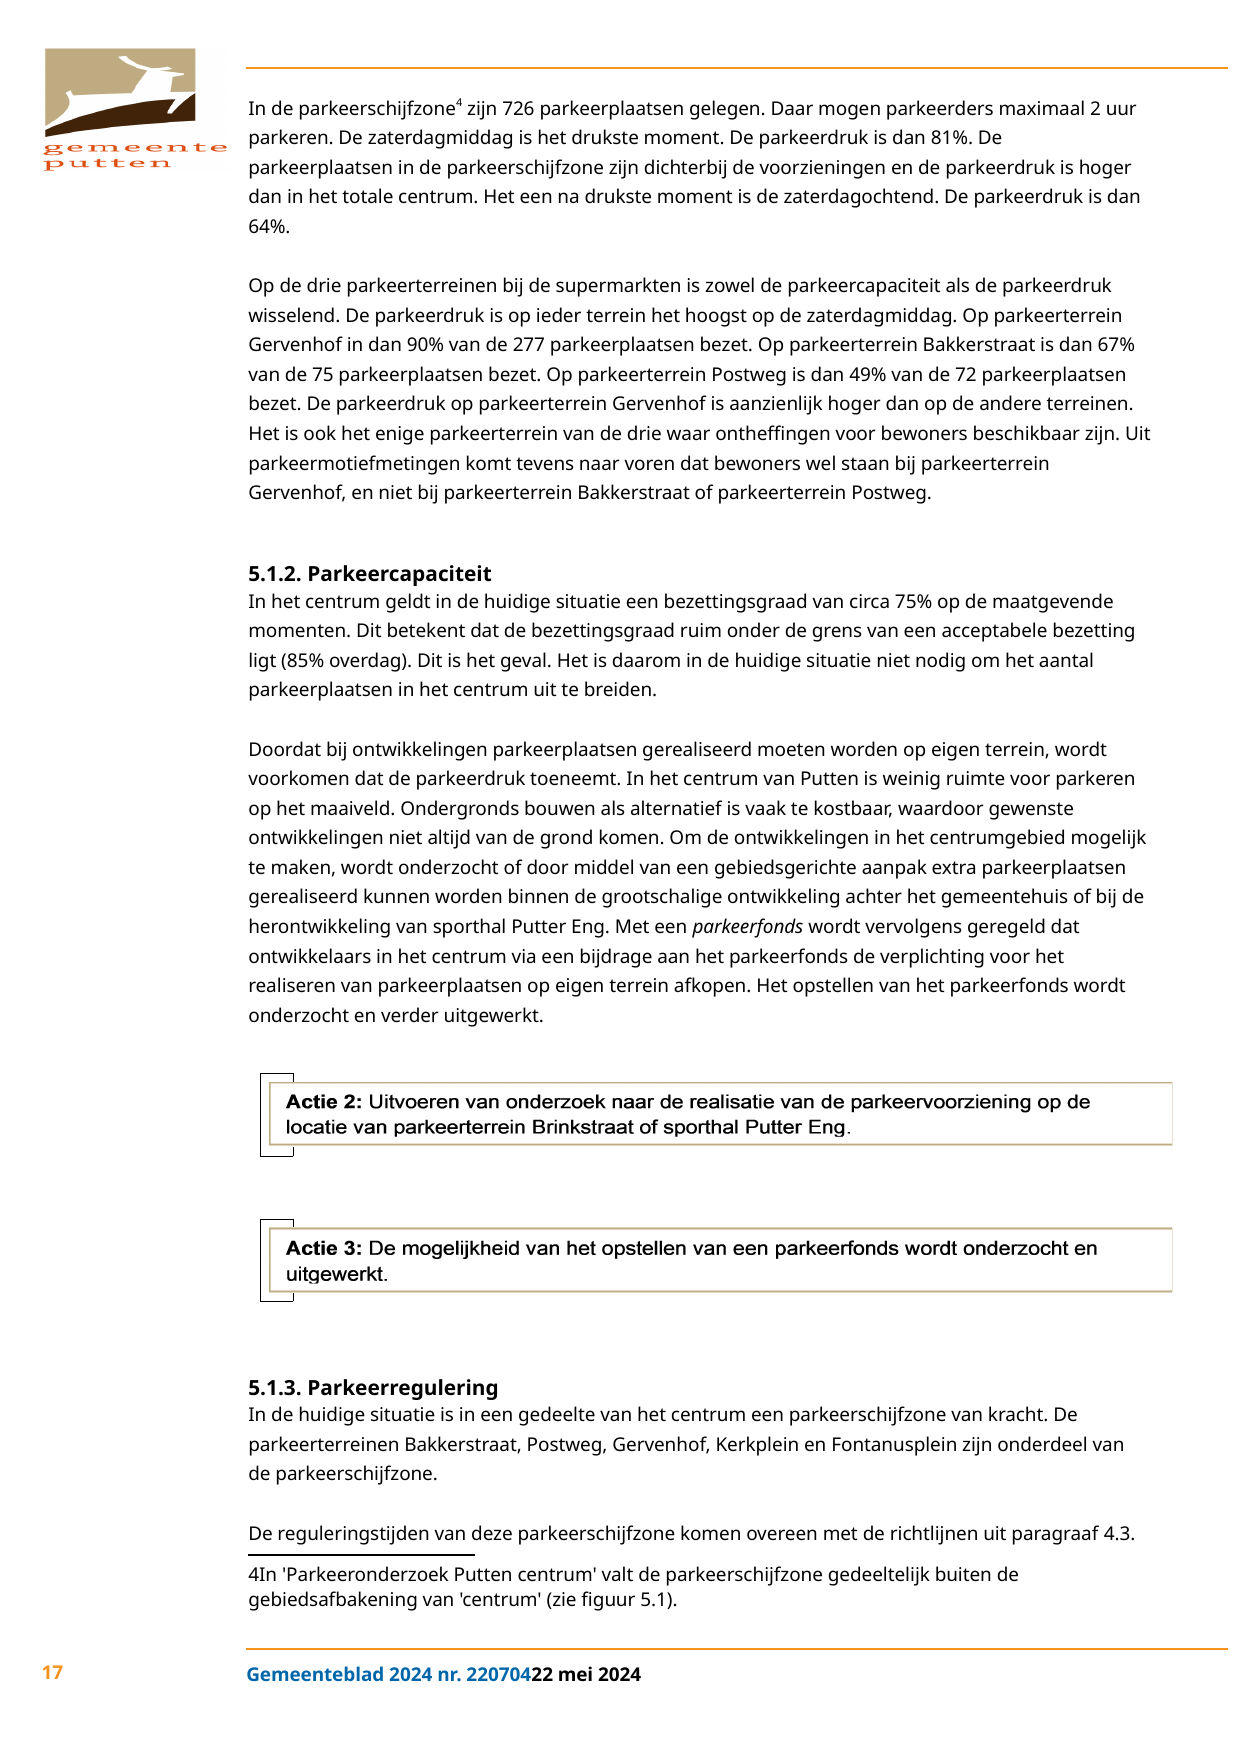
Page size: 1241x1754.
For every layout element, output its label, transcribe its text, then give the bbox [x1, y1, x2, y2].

text 5.1.2. Parkeercapaciteit [248, 559, 1152, 588]
text In de huidige situatie is in een gedeelte van het centrum een parkeerschijfzone van kracht. De parkeerterreinen Bakkerstraat, Postweg, Gervenhof, Kerkplein en Fontanusplein zijn onderdeel van de parkeerschijfzone. [248, 1401, 1152, 1486]
text Doordat bij ontwikkelingen parkeerplaatsen gerealiseerd moeten worden op eigen terrein, wordt voorkomen dat de parkeerdruk toeneemt. In het centrum van Putten is weinig ruimte voor parkeren op het maaiveld. Ondergronds bouwen als alternatief is vaak te kostbaar, waardoor gewenste ontwikkelingen niet altijd van de grond komen. Om de ontwikkelingen in het centrumgebied mogelijk te maken, wordt onderzocht of door middel van een gebiedsgerichte aanpak extra parkeerplaatsen gerealiseerd kunnen worden binnen de grootschalige ontwikkeling achter het gemeentehuis of bij de herontwikkeling van sporthal Putter Eng. Met een parkeerfonds wordt vervolgens geregeld dat ontwikkelaars in het centrum via een bijdrage aan het parkeerfonds de verplichting voor het realiseren van parkeerplaatsen op eigen terrein afkopen. Het opstellen van het parkeerfonds wordt onderzocht en verder uitgewerkt. [248, 736, 1152, 1028]
text Op de drie parkeerterreinen bij de supermarkten is zowel de parkeercapaciteit als de parkeerdruk wisselend. De parkeerdruk is op ieder terrein het hoogst op de zaterdagmiddag. Op parkeerterrein Gervenhof in dan 90% van de 277 parkeerplaatsen bezet. Op parkeerterrein Bakkerstraat is dan 67% van de 75 parkeerplaatsen bezet. Op parkeerterrein Postweg is dan 49% van de 72 parkeerplaatsen bezet. De parkeerdruk op parkeerterrein Gervenhof is aanzienlijk hoger dan op de andere terreinen. Het is ook het enige parkeerterrein van de drie waar ontheffingen voor bewoners beschikbaar zijn. Uit parkeermotiefmetingen komt tevens naar voren dat bewoners wel staan bij parkeerterrein Gervenhof, en niet bij parkeerterrein Bakkerstraat of parkeerterrein Postweg. [248, 272, 1152, 505]
picture [268, 1082, 1173, 1147]
picture [268, 1227, 1173, 1293]
text In het centrum geldt in de huidige situatie een bezettingsgraad van circa 75% op de maatgevende momenten. Dit betekent dat de bezettingsgraad ruim onder de grens van een acceptabele bezetting ligt (85% overdag). Dit is het geval. Het is daarom in de huidige situatie niet nodig om het aantal parkeerplaatsen in het centrum uit te breiden. [248, 588, 1152, 702]
picture [41, 47, 231, 172]
text 5.1.3. Parkeerregulering [248, 1373, 1152, 1401]
text In 'Parkeeronderzoek Putten centrum' valt de parkeerschijfzone gedeeltelijk buiten de gebiedsafbakening van 'centrum' (zie figuur 5.1). [248, 1561, 1152, 1612]
text De reguleringstijden van deze parkeerschijfzone komen overeen met de richtlijnen uit paragraaf 4.3. [248, 1520, 1152, 1546]
text In de parkeerschijfzone zijn 726 parkeerplaatsen gelegen. Daar mogen parkeerders maximaal 2 uur parkeren. De zaterdagmiddag is het drukste moment. De parkeerdruk is dan 81%. De parkeerplaatsen in de parkeerschijfzone zijn dichterbij de voorzieningen en de parkeerdruk is hoger dan in het totale centrum. Het een na drukste moment is de zaterdagochtend. De parkeerdruk is dan 64%. [248, 95, 1152, 239]
